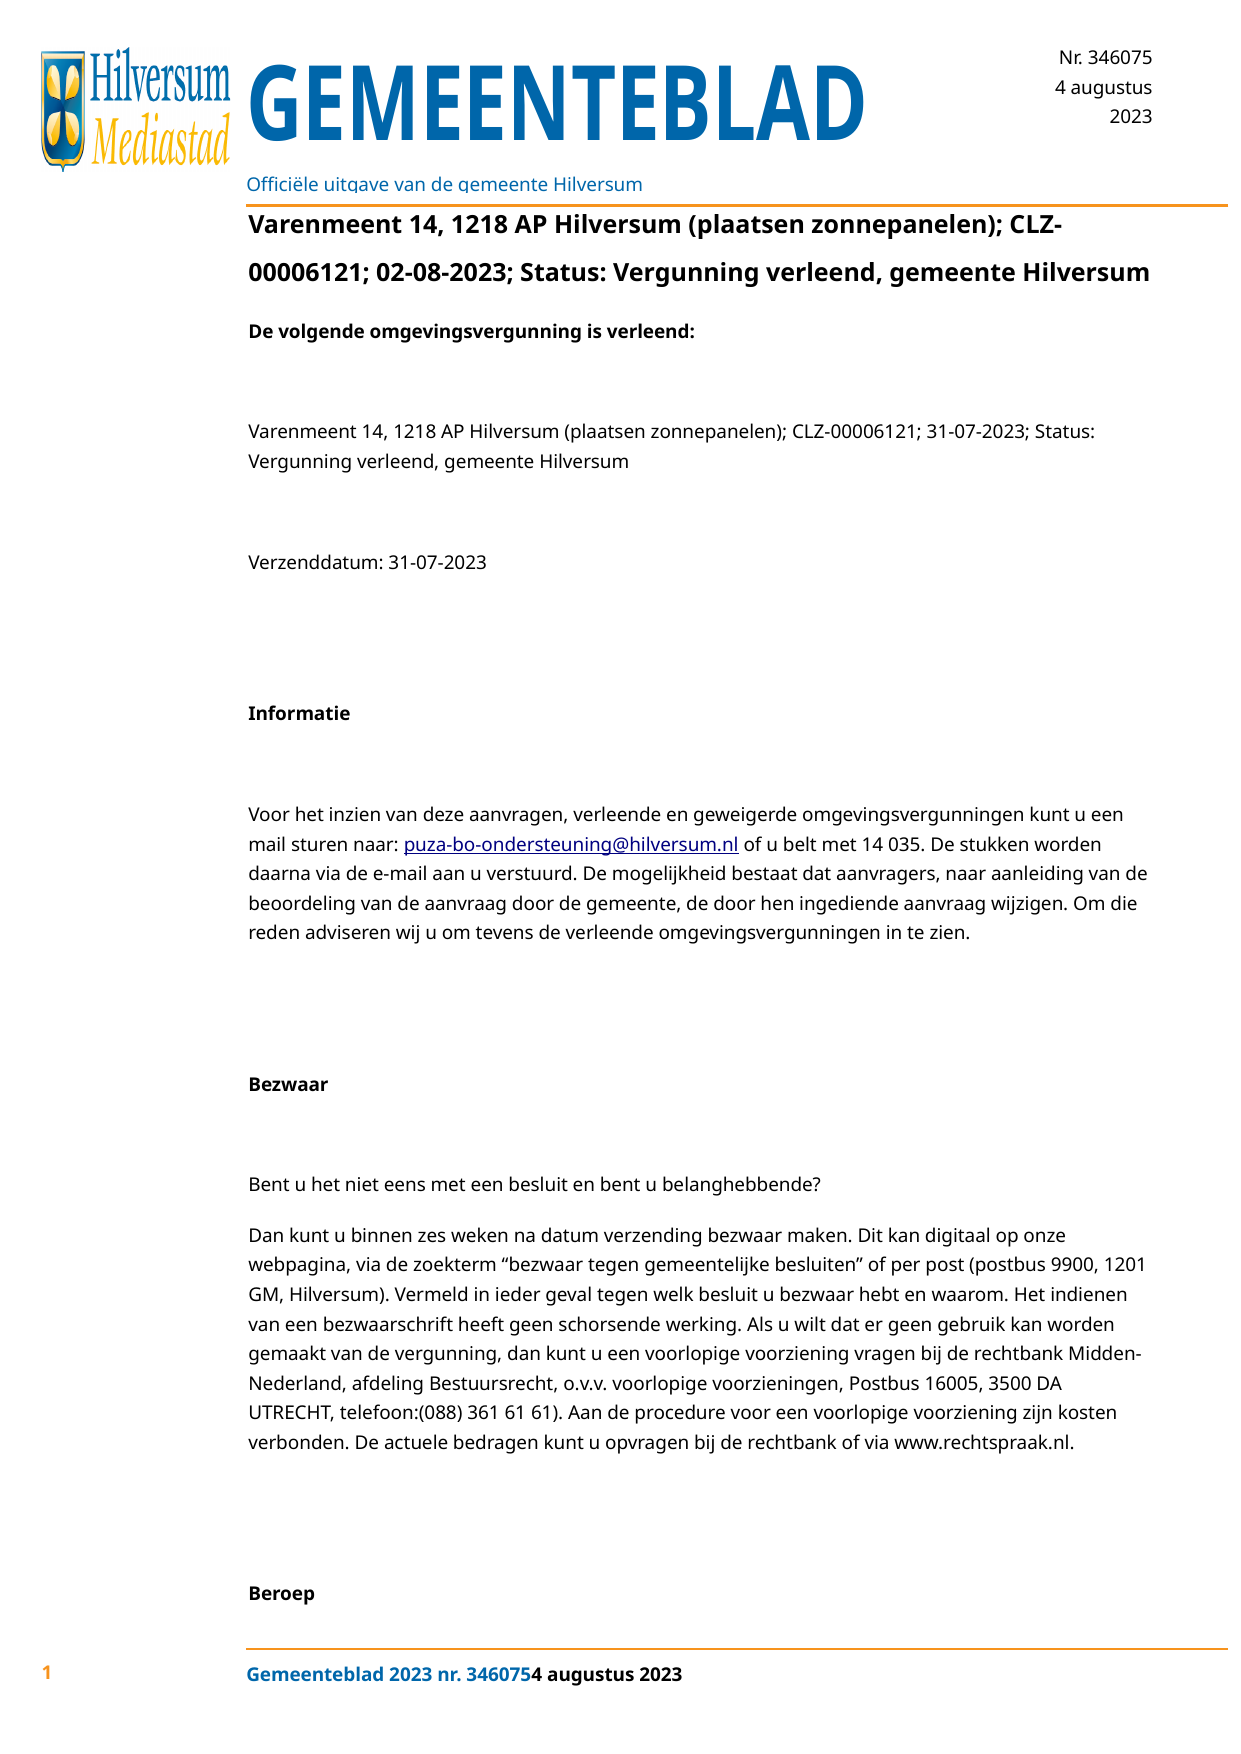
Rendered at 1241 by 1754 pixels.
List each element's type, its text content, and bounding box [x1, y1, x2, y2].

text Bezwaar [248, 1071, 1152, 1097]
picture [41, 47, 231, 172]
text De volgende omgevingsvergunning is verleend: [248, 318, 1152, 344]
text Dan kunt u binnen zes weken na datum verzending bezwaar maken. Dit kan digitaal op onze webpagina, via de zoekterm “bezwaar tegen gemeentelijke besluiten” of per post (postbus 9900, 1201 GM, Hilversum). Vermeld in ieder geval tegen welk besluit u bezwaar hebt en waarom. Het indienen van een bezwaarschrift heeft geen schorsende werking. Als u wilt dat er geen gebruik kan worden gemaakt van de vergunning, dan kunt u een voorlopige voorziening vragen bij de rechtbank Midden-Nederland, afdeling Bestuursrecht, o.v.v. voorlopige voorzieningen, Postbus 16005, 3500 DA UTRECHT, telefoon:(088) 361 61 61). Aan de procedure voor een voorlopige voorziening zijn kosten verbonden. De actuele bedragen kunt u opvragen bij de rechtbank of via www.rechtspraak.nl. [248, 1222, 1152, 1455]
text Beroep [248, 1580, 1152, 1606]
text Varenmeent 14, 1218 AP Hilversum (plaatsen zonnepanelen); CLZ-00006121; 31-07-2023; Status: Vergunning verleend, gemeente Hilversum [248, 419, 1152, 474]
text Voor het inzien van deze aanvragen, verleende en geweigerde omgevingsvergunningen kunt u een mail sturen naar: puza-bo-ondersteuning@hilversum.nl of u belt met 14 035. De stukken worden daarna via de e-mail aan u verstuurd. De mogelijkheid bestaat dat aanvragers, naar aanleiding van de beoordeling van de aanvraag door de gemeente, de door hen ingediende aanvraag wijzigen. Om die reden adviseren wij u om tevens de verleende omgevingsvergunningen in te zien. [248, 801, 1152, 945]
text Verzenddatum: 31-07-2023 [248, 549, 1152, 575]
text Informatie [248, 700, 1152, 726]
text Bent u het niet eens met een besluit en bent u belanghebbende? [248, 1172, 1152, 1197]
text Varenmeent 14, 1218 AP Hilversum (plaatsen zonnepanelen); CLZ-00006121; 02-08-2023; Status: Vergunning verleend, gemeente Hilversum [248, 207, 1152, 288]
